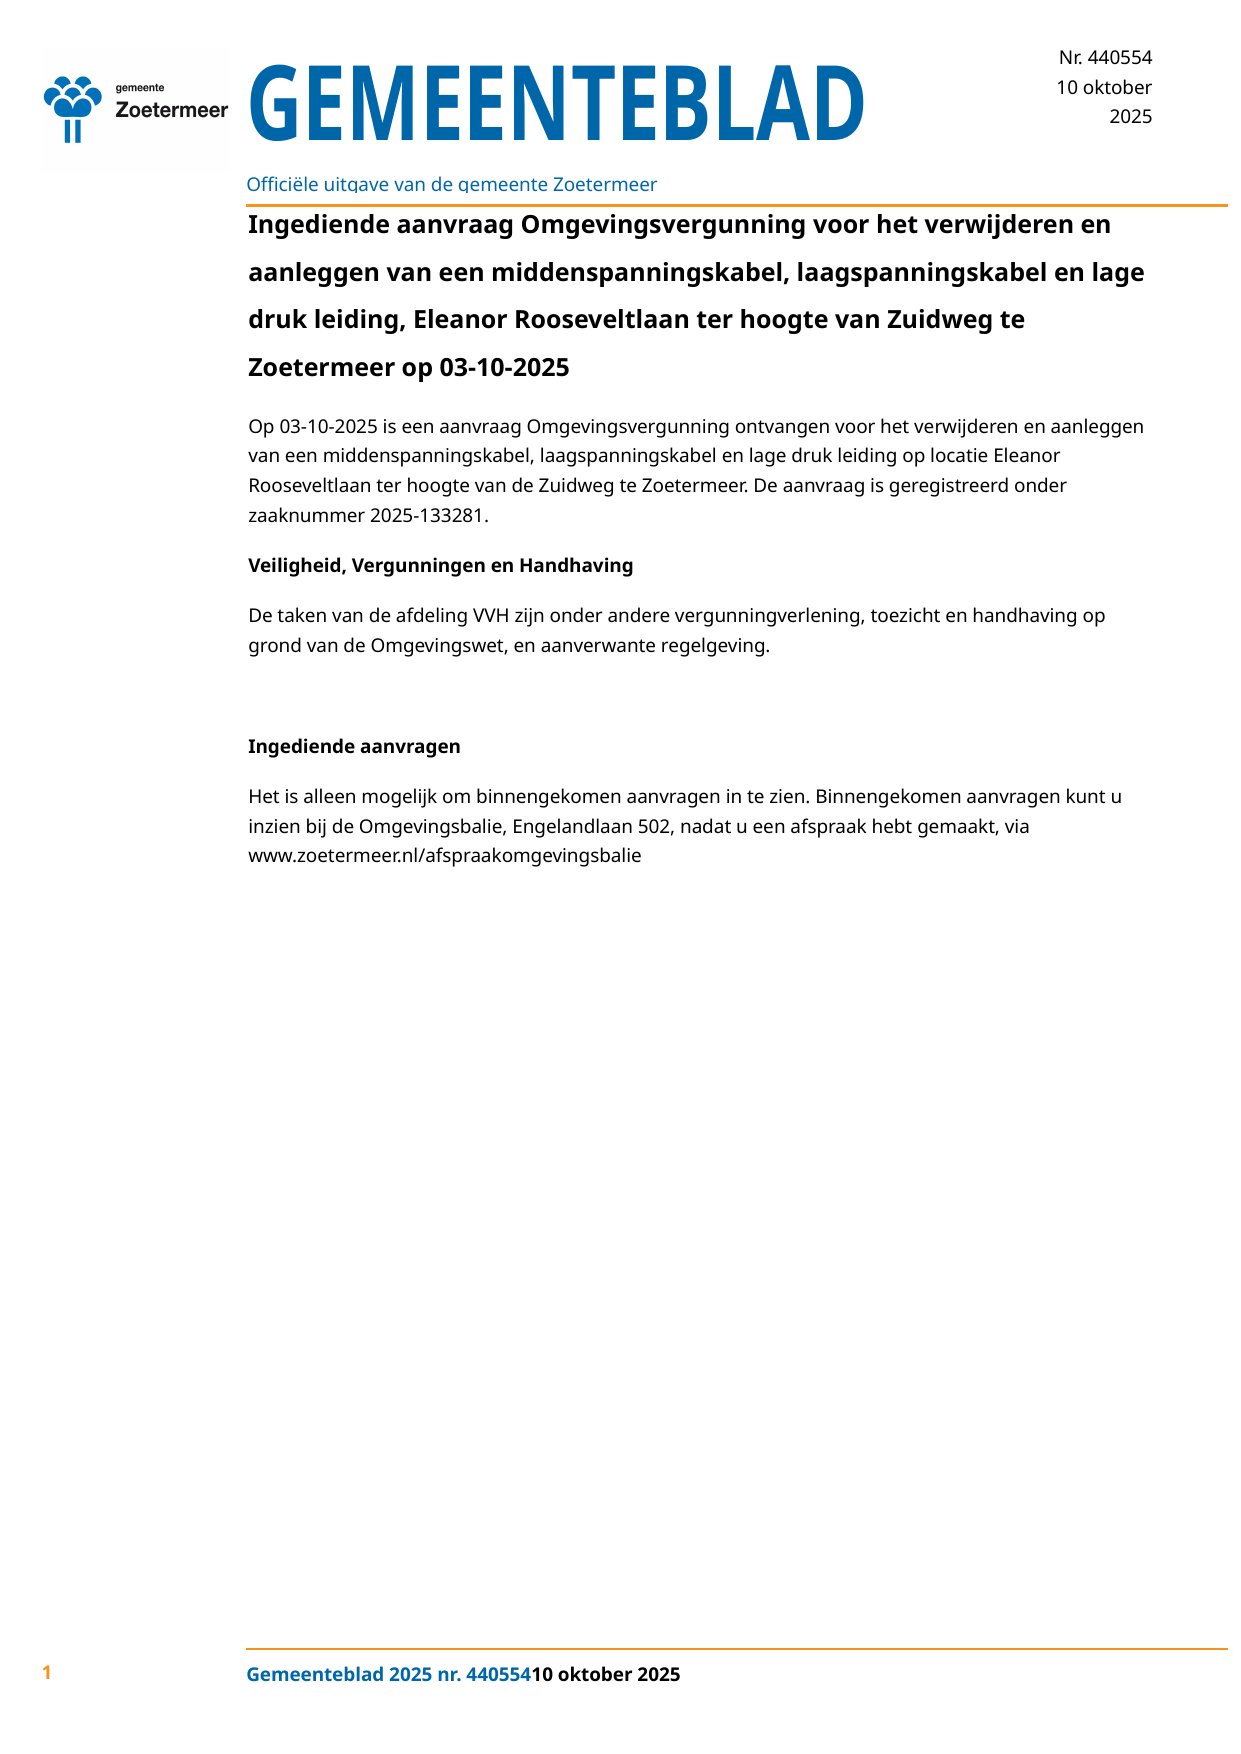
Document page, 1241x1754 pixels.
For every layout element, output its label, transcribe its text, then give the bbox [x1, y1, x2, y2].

text Veiligheid, Vergunningen en Handhaving [248, 552, 1152, 578]
text De taken van de afdeling VVH zijn onder andere vergunningverlening, toezicht en handhaving op grond van de Omgevingswet, en aanverwante regelgeving. [248, 603, 1152, 658]
picture [41, 47, 231, 172]
text Het is alleen mogelijk om binnengekomen aanvragen in te zien. Binnengekomen aanvragen kunt u inzien bij de Omgevingsbalie, Engelandlaan 502, nadat u een afspraak hebt gemaakt, via www.zoetermeer.nl/afspraakomgevingsbalie [248, 783, 1152, 868]
text Ingediende aanvragen [248, 733, 1152, 759]
text Ingediende aanvraag Omgevingsvergunning voor het verwijderen en aanleggen van een middenspanningskabel, laagspanningskabel en lage druk leiding, Eleanor Rooseveltlaan ter hoogte van Zuidweg te Zoetermeer op 03-10-2025 [248, 207, 1152, 384]
text Op 03-10-2025 is een aanvraag Omgevingsvergunning ontvangen voor het verwijderen en aanleggen van een middenspanningskabel, laagspanningskabel en lage druk leiding op locatie Eleanor Rooseveltlaan ter hoogte van de Zuidweg te Zoetermeer. De aanvraag is geregistreerd onder zaaknummer 2025-133281. [248, 413, 1152, 528]
